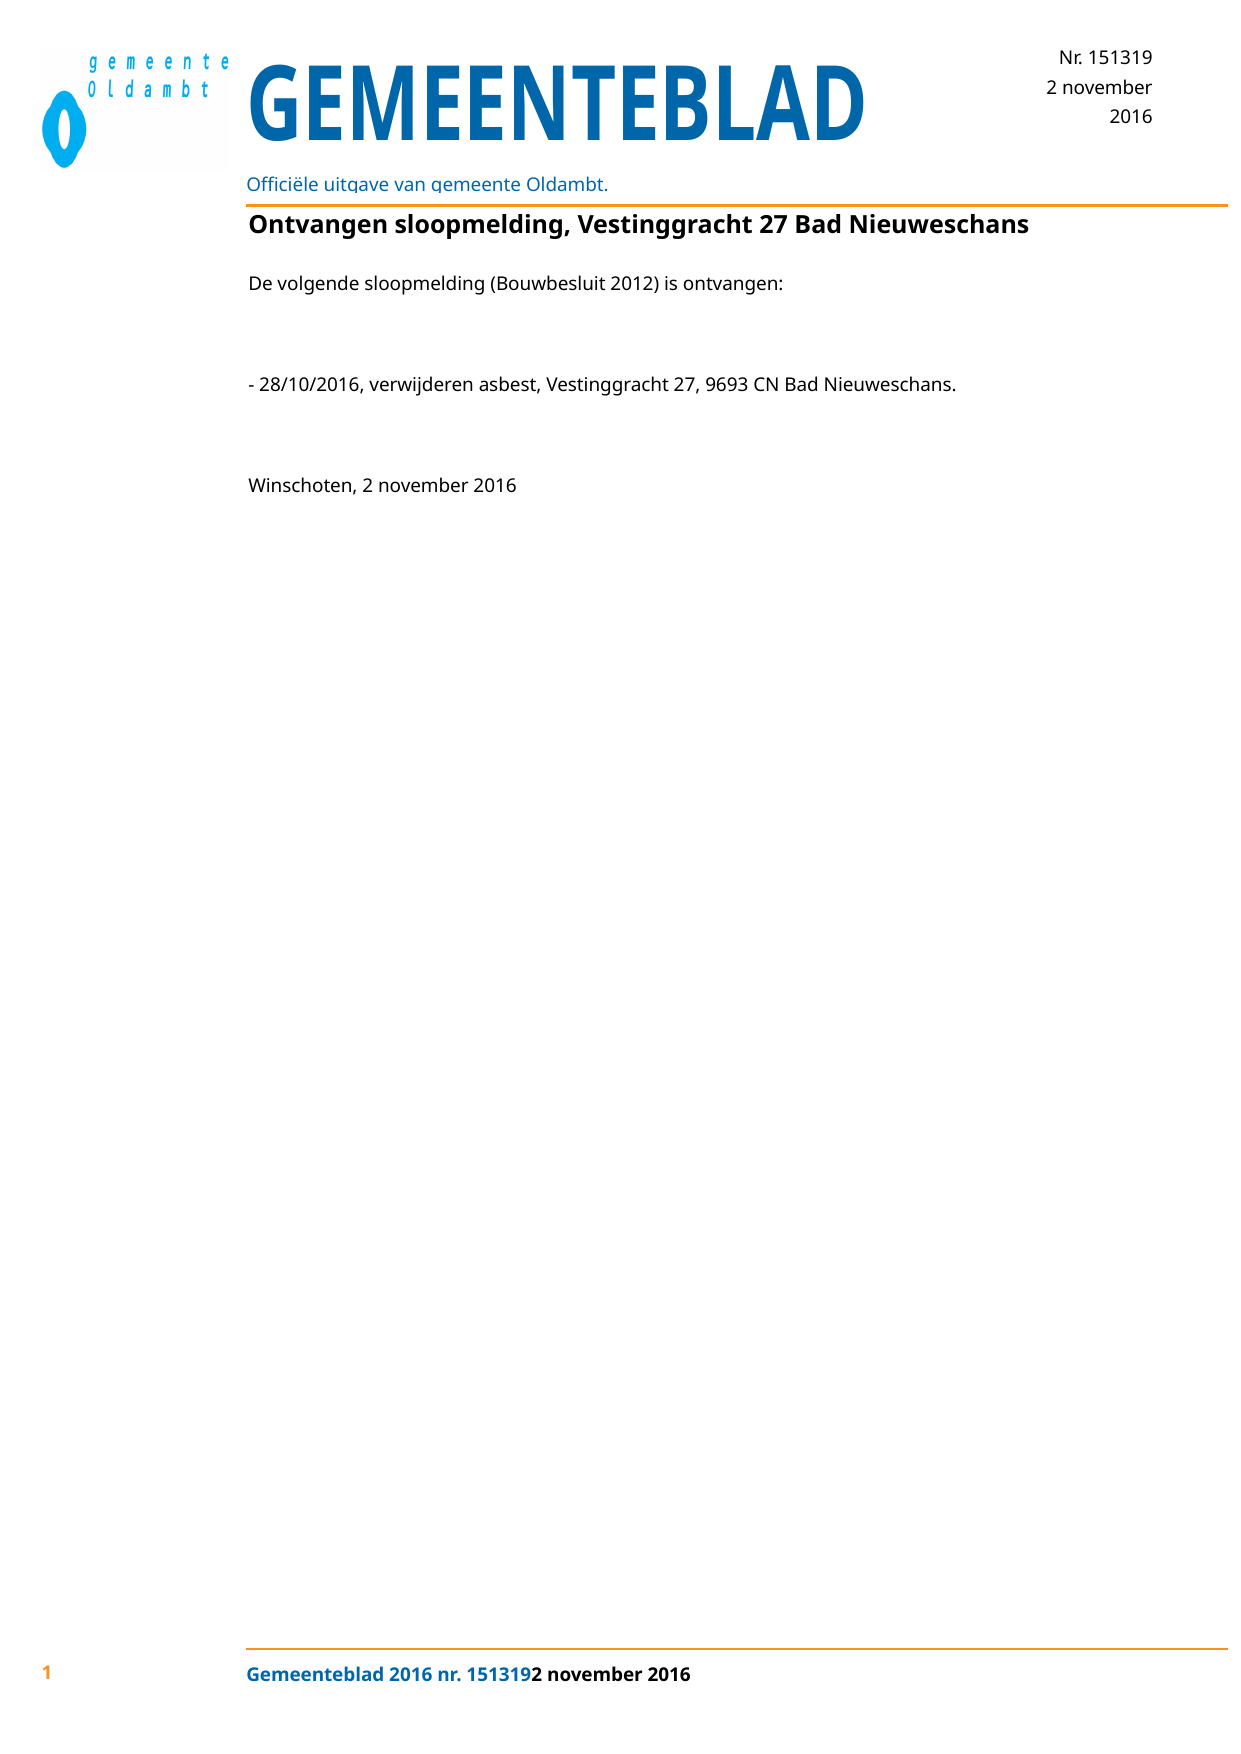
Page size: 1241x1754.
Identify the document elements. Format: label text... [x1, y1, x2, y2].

picture [41, 47, 231, 172]
text - 28/10/2016, verwijderen asbest, Vestinggracht 27, 9693 CN Bad Nieuweschans. [248, 371, 1152, 397]
text Winschoten, 2 november 2016 [248, 472, 1152, 498]
text De volgende sloopmelding (Bouwbesluit 2012) is ontvangen: [248, 270, 1152, 296]
text Ontvangen sloopmelding, Vestinggracht 27 Bad Nieuweschans [248, 207, 1152, 241]
